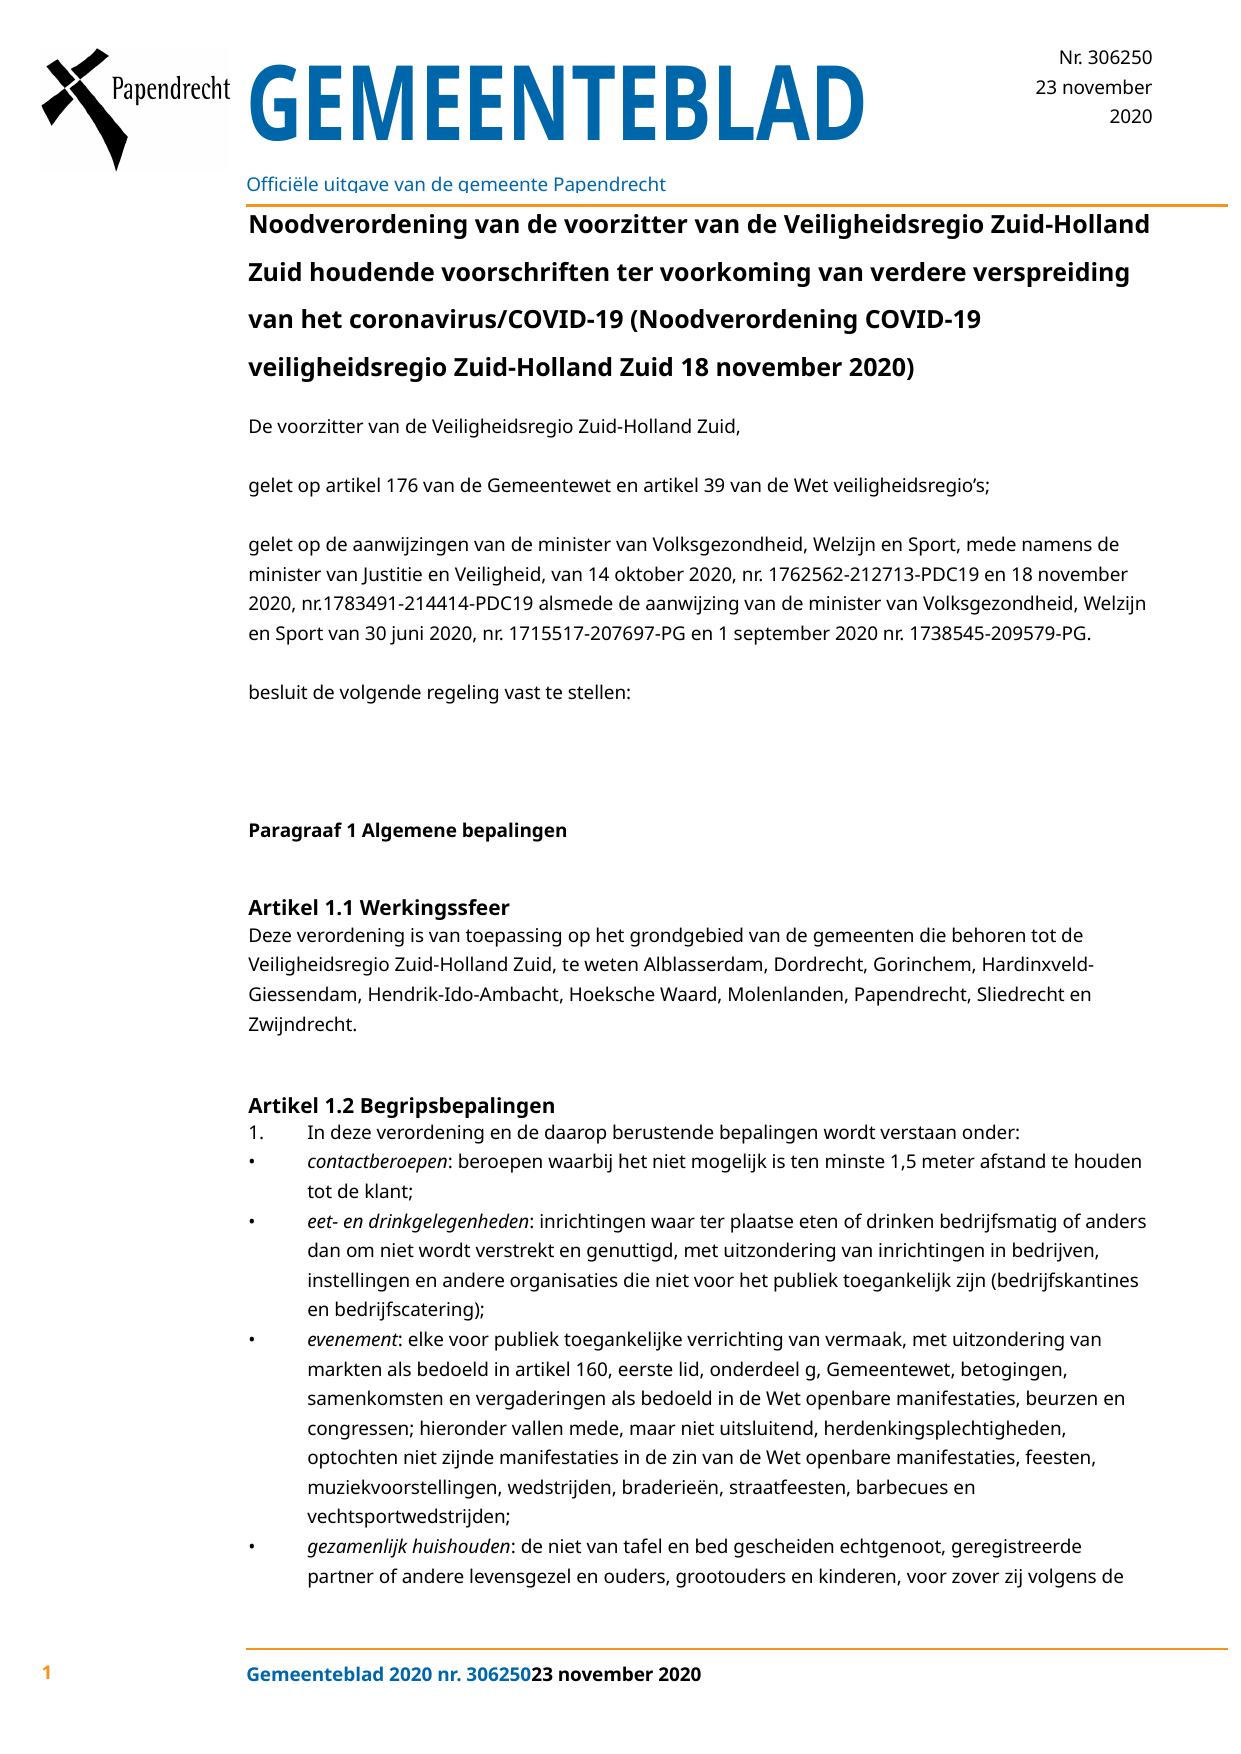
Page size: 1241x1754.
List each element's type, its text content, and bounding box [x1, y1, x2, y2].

list eet- en drinkgelegenheden: inrichtingen waar ter plaatse eten of drinken bedrijfsmatig of anders dan om niet wordt verstrekt en genuttigd, met uitzondering van inrichtingen in bedrijven, instellingen en andere organisaties die niet voor het publiek toegankelijk zijn (bedrijfskantines en bedrijfscatering); [248, 1208, 1152, 1322]
text besluit de volgende regeling vast te stellen: [248, 679, 1152, 705]
picture [41, 47, 231, 172]
text gelet op artikel 176 van de Gemeentewet en artikel 39 van de Wet veiligheidsregio’s; [248, 472, 1152, 498]
list evenement: elke voor publiek toegankelijke verrichting van vermaak, met uitzondering van markten als bedoeld in artikel 160, eerste lid, onderdeel g, Gemeentewet, betogingen, samenkomsten en vergaderingen als bedoeld in de Wet openbare manifestaties, beurzen en congressen; hieronder vallen mede, maar niet uitsluitend, herdenkingsplechtigheden, optochten niet zijnde manifestaties in de zin van de Wet openbare manifestaties, feesten, muziekvoorstellingen, wedstrijden, braderieën, straatfeesten, barbecues en vechtsportwedstrijden; [248, 1326, 1152, 1529]
text Artikel 1.2 Begripsbepalingen [248, 1091, 1152, 1119]
list contactberoepen: beroepen waarbij het niet mogelijk is ten minste 1,5 meter afstand te houden tot de klant; [248, 1149, 1152, 1204]
text Paragraaf 1 Algemene bepalingen [248, 817, 1152, 843]
text De voorzitter van de Veiligheidsregio Zuid-Holland Zuid, [248, 413, 1152, 439]
text Deze verordening is van toepassing op het grondgebied van de gemeenten die behoren tot de Veiligheidsregio Zuid-Holland Zuid, te weten Alblasserdam, Dordrecht, Gorinchem, Hardinxveld-Giessendam, Hendrik-Ido-Ambacht, Hoeksche Waard, Molenlanden, Papendrecht, Sliedrecht en Zwijndrecht. [248, 922, 1152, 1036]
text Noodverordening van de voorzitter van de Veiligheidsregio Zuid-Holland Zuid houdende voorschriften ter voorkoming van verdere verspreiding van het coronavirus/COVID-19 (Noodverordening COVID-19 veiligheidsregio Zuid-Holland Zuid 18 november 2020) [248, 207, 1152, 384]
list gezamenlijk huishouden: de niet van tafel en bed gescheiden echtgenoot, geregistreerde partner of andere levensgezel en ouders, grootouders en kinderen, voor zover zij volgens de [248, 1533, 1152, 1589]
list In deze verordening en de daarop berustende bepalingen wordt verstaan onder: [248, 1119, 1152, 1145]
text gelet op de aanwijzingen van de minister van Volksgezondheid, Welzijn en Sport, mede namens de minister van Justitie en Veiligheid, van 14 oktober 2020, nr. 1762562-212713-PDC19 en 18 november 2020, nr.1783491-214414-PDC19 alsmede de aanwijzing van de minister van Volksgezondheid, Welzijn en Sport van 30 juni 2020, nr. 1715517-207697-PG en 1 september 2020 nr. 1738545-209579-PG. [248, 531, 1152, 646]
text Artikel 1.1 Werkingssfeer [248, 893, 1152, 922]
